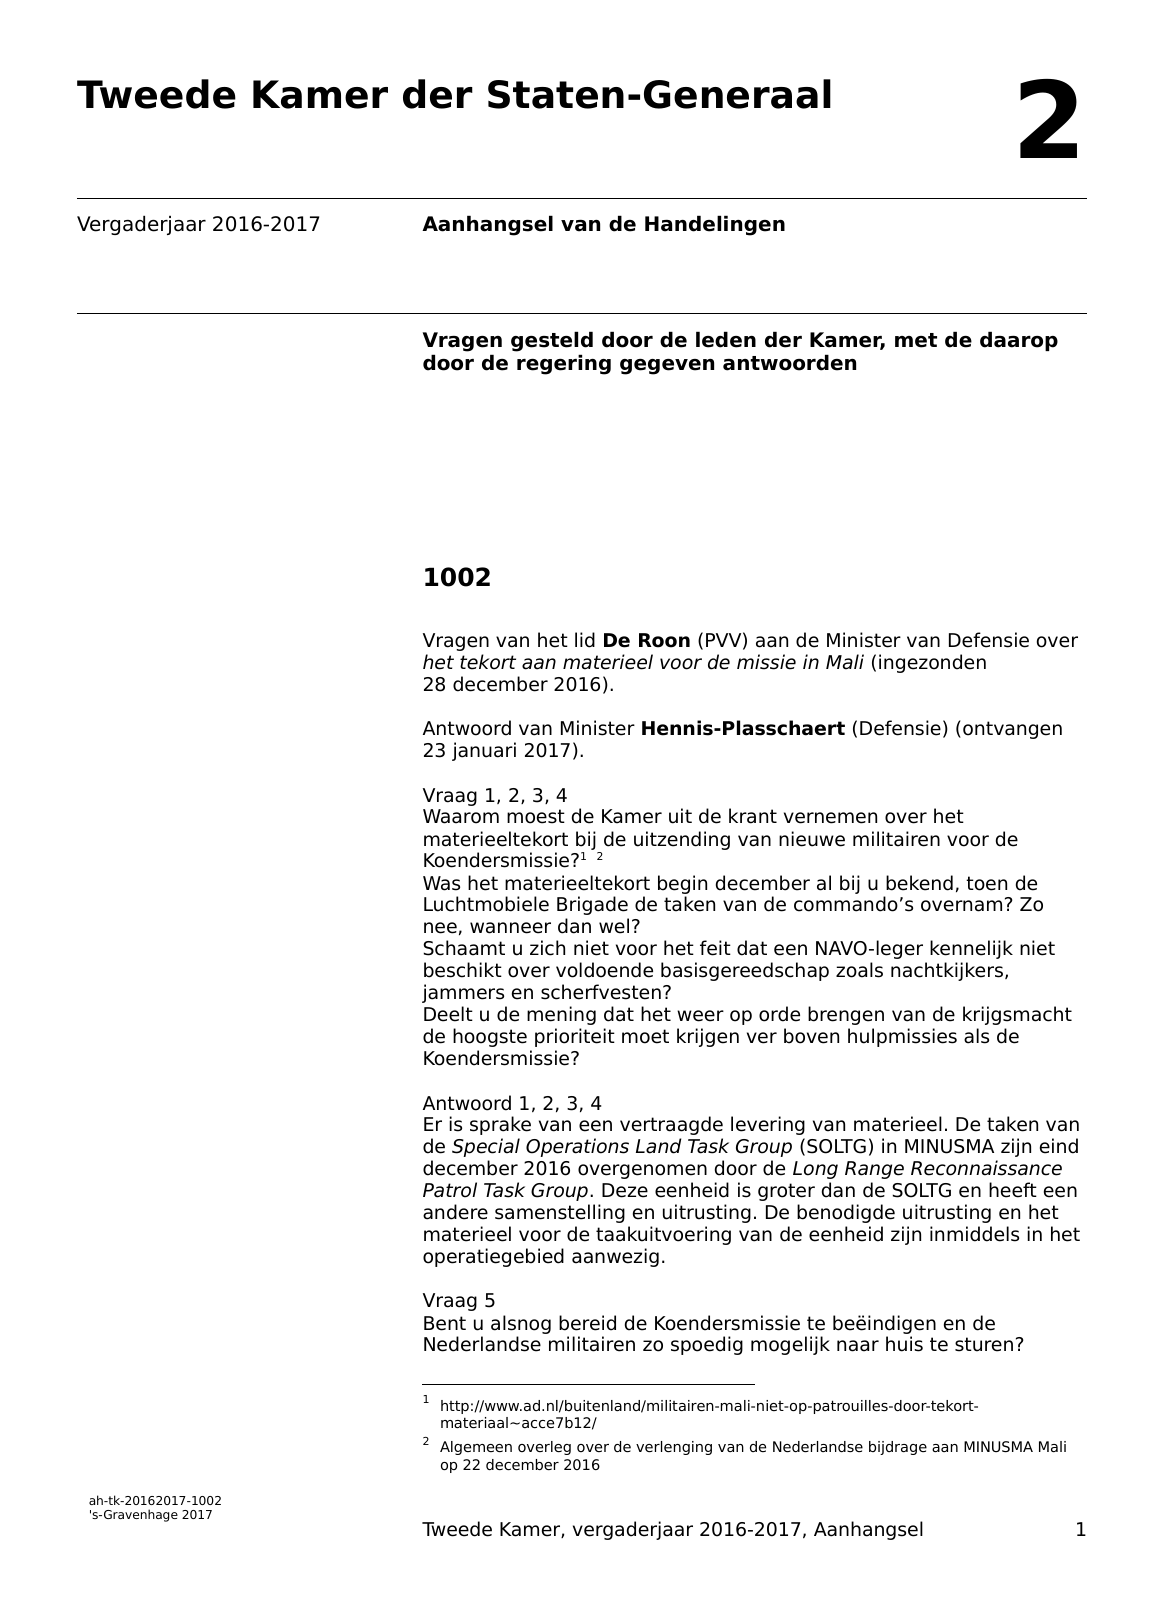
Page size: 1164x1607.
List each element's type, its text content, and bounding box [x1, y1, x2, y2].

text 1002 [422, 563, 1087, 592]
text ah-tk-20162017-1002 [88, 1494, 323, 1508]
text Vraag 1, 2, 3, 4 [422, 784, 1087, 806]
text Deelt u de mening dat het weer op orde brengen van de krijgsmacht de hoogste prioriteit moet krijgen ver boven hulpmissies als de Koendersmissie? [422, 1004, 1087, 1070]
table_header Tweede Kamer der Staten-Generaal [77, 59, 886, 198]
text Bent u alsnog bereid de Koendersmissie te beëindigen en de Nederlandse militairen zo spoedig mogelijk naar huis te sturen? [422, 1312, 1087, 1356]
table_cell Vragen gesteld door de leden der Kamer, met de daarop door de regering gegeven antwoorden [422, 314, 1087, 375]
table_cell Aanhangsel van de Handelingen [422, 199, 1087, 313]
text Vragen van het lid De Roon (PVV) aan de Minister van Defensie over het tekort aan materieel voor de missie in Mali (ingezonden 28 december 2016). [422, 630, 1087, 696]
text Schaamt u zich niet voor het feit dat een NAVO-leger kennelijk niet beschikt over voldoende basisgereedschap zoals nachtkijkers, jammers en scherfvesten? [422, 938, 1087, 1004]
table_header 2 [886, 59, 1087, 198]
text 's-Gravenhage 2017 [88, 1508, 323, 1522]
text http://www.ad.nl/buitenland/militairen-mali-niet-op-patrouilles-door-tekort-materiaal~acce7b12/ [422, 1393, 1087, 1432]
text Vraag 5 [422, 1290, 1087, 1312]
text Antwoord van Minister Hennis-Plasschaert (Defensie) (ontvangen 23 januari 2017). [422, 718, 1087, 762]
text Antwoord 1, 2, 3, 4 [422, 1092, 1087, 1114]
text Was het materieeltekort begin december al bij u bekend, toen de Luchtmobiele Brigade de taken van de commando’s overnam? Zo nee, wanneer dan wel? [422, 872, 1087, 938]
text Algemeen overleg over de verlenging van de Nederlandse bijdrage aan MINUSMA Mali op 22 december 2016 [422, 1435, 1087, 1474]
table_cell [77, 314, 422, 375]
table_cell Vergaderjaar 2016-2017 [77, 199, 422, 313]
text Er is sprake van een vertraagde levering van materieel. De taken van de Special Operations Land Task Group (SOLTG) in MINUSMA zijn eind december 2016 overgenomen door de Long Range Reconnaissance Patrol Task Group. Deze eenheid is groter dan de SOLTG en heeft een andere samenstelling en uitrusting. De benodigde uitrusting en het materieel voor de taakuitvoering van de eenheid zijn inmiddels in het operatiegebied aanwezig. [422, 1114, 1087, 1268]
text Waarom moest de Kamer uit de krant vernemen over het materieeltekort bij de uitzending van nieuwe militairen voor de Koendersmissie? [422, 806, 1087, 872]
